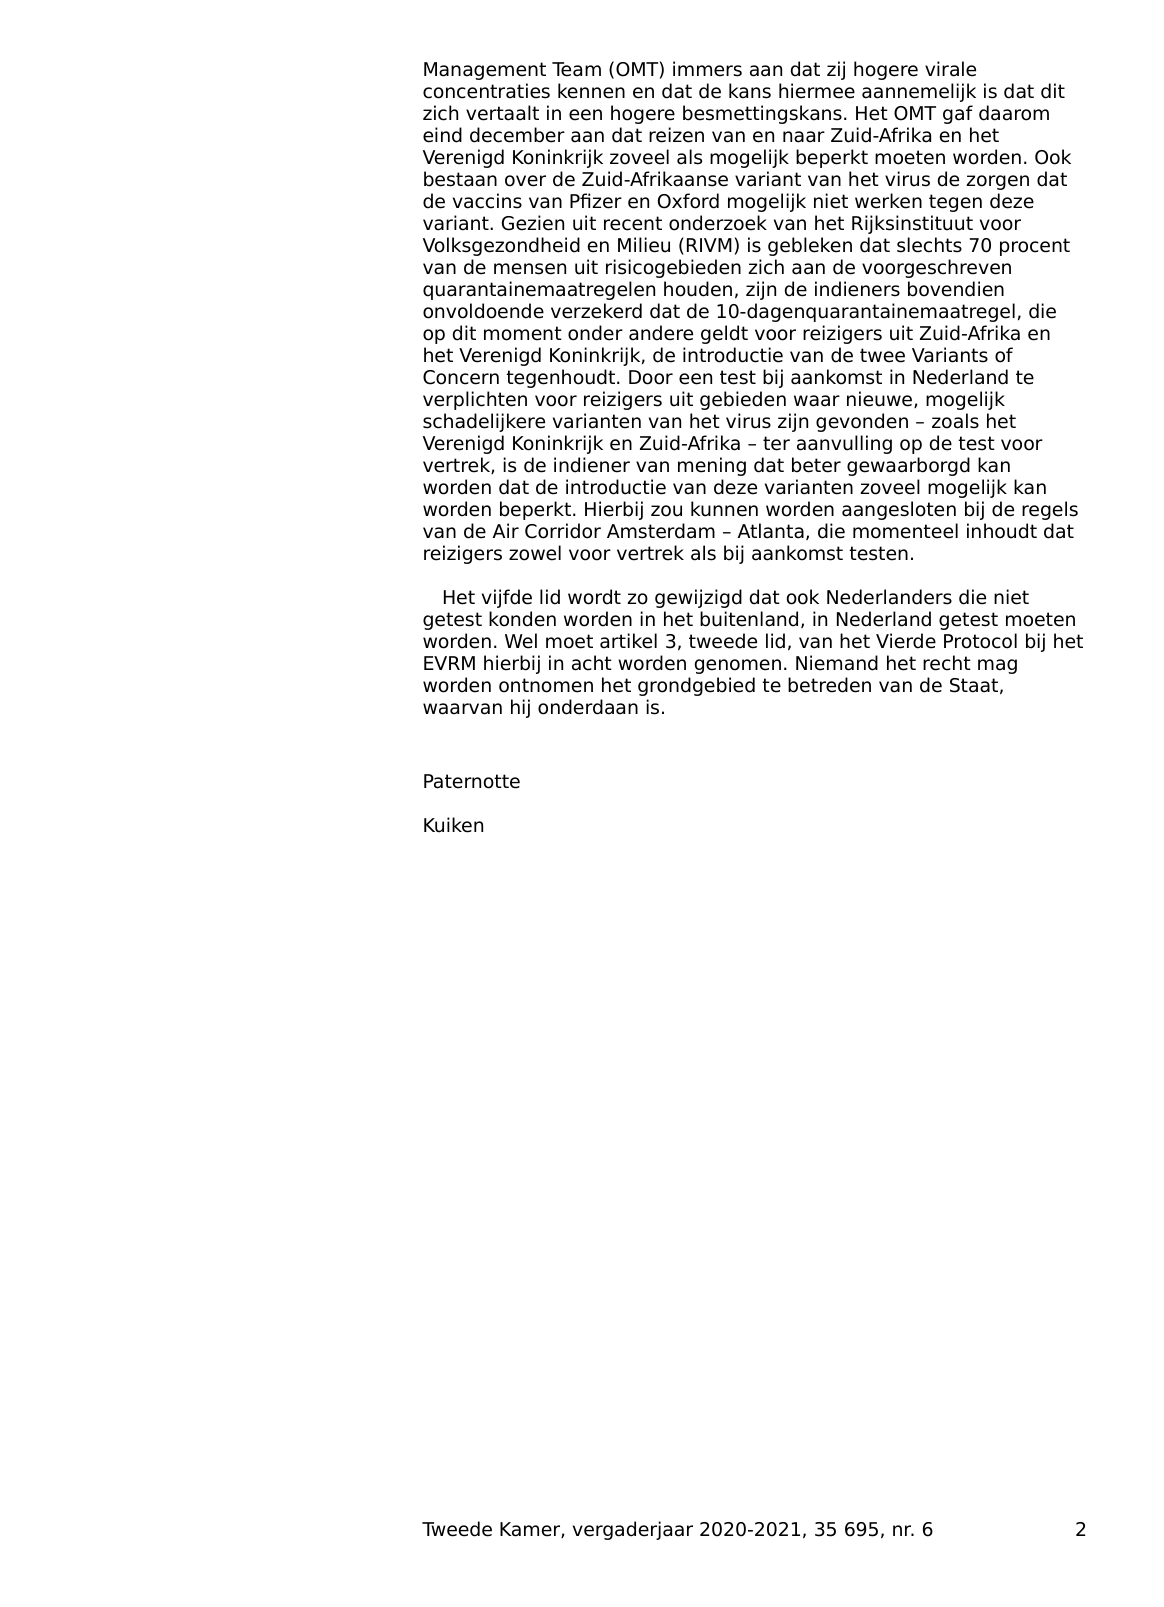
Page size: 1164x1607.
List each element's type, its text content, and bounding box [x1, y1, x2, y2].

text Paternotte Kuiken [422, 749, 1087, 837]
text Management Team (OMT) immers aan dat zij hogere virale concentraties kennen en dat de kans hiermee aannemelijk is dat dit zich vertaalt in een hogere besmettingskans. Het OMT gaf daarom eind december aan dat reizen van en naar Zuid-Afrika en het Verenigd Koninkrijk zoveel als mogelijk beperkt moeten worden. Ook bestaan over de Zuid-Afrikaanse variant van het virus de zorgen dat de vaccins van Pfizer en Oxford mogelijk niet werken tegen deze variant. Gezien uit recent onderzoek van het Rijksinstituut voor Volksgezondheid en Milieu (RIVM) is gebleken dat slechts 70 procent van de mensen uit risicogebieden zich aan de voorgeschreven quarantainemaatregelen houden, zijn de indieners bovendien onvoldoende verzekerd dat de 10-dagenquarantainemaatregel, die op dit moment onder andere geldt voor reizigers uit Zuid-Afrika en het Verenigd Koninkrijk, de introductie van de twee Variants of Concern tegenhoudt. Door een test bij aankomst in Nederland te verplichten voor reizigers uit gebieden waar nieuwe, mogelijk schadelijkere varianten van het virus zijn gevonden – zoals het Verenigd Koninkrijk en Zuid-Afrika – ter aanvulling op de test voor vertrek, is de indiener van mening dat beter gewaarborgd kan worden dat de introductie van deze varianten zoveel mogelijk kan worden beperkt. Hierbij zou kunnen worden aangesloten bij de regels van de Air Corridor Amsterdam – Atlanta, die momenteel inhoudt dat reizigers zowel voor vertrek als bij aankomst testen. [422, 59, 1087, 564]
text Het vijfde lid wordt zo gewijzigd dat ook Nederlanders die niet getest konden worden in het buitenland, in Nederland getest moeten worden. Wel moet artikel 3, tweede lid, van het Vierde Protocol bij het EVRM hierbij in acht worden genomen. Niemand het recht mag worden ontnomen het grondgebied te betreden van de Staat, waarvan hij onderdaan is. [422, 587, 1087, 719]
